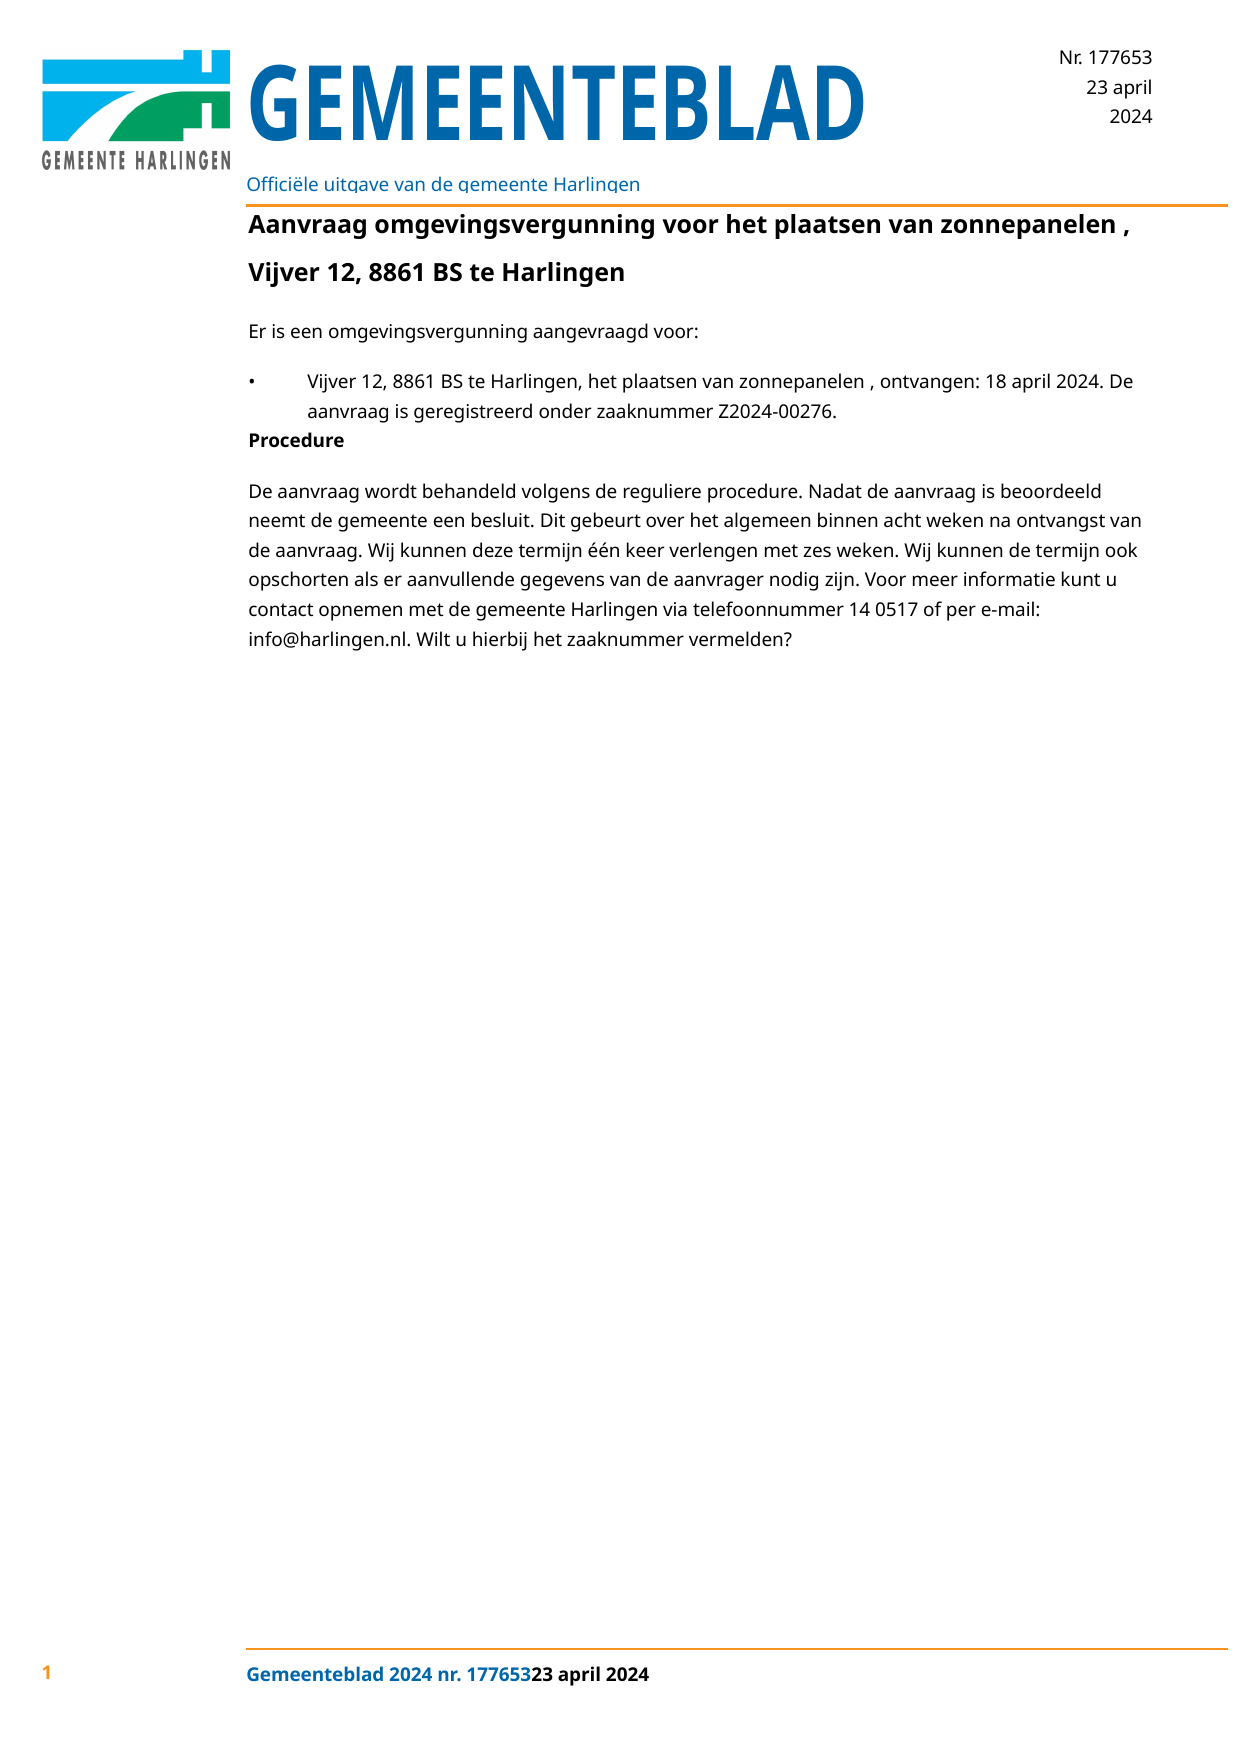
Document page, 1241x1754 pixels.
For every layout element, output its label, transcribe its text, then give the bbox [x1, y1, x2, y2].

text Aanvraag omgevingsvergunning voor het plaatsen van zonnepanelen , Vijver 12, 8861 BS te Harlingen [248, 207, 1152, 288]
text Procedure [248, 427, 1152, 453]
list Vijver 12, 8861 BS te Harlingen, het plaatsen van zonnepanelen , ontvangen: 18 april 2024. De aanvraag is geregistreerd onder zaaknummer Z2024-00276. [248, 368, 1152, 424]
picture [41, 47, 231, 172]
text Er is een omgevingsvergunning aangevraagd voor: [248, 318, 1152, 344]
text De aanvraag wordt behandeld volgens de reguliere procedure. Nadat de aanvraag is beoordeeld neemt de gemeente een besluit. Dit gebeurt over het algemeen binnen acht weken na ontvangst van de aanvraag. Wij kunnen deze termijn één keer verlengen met zes weken. Wij kunnen de termijn ook opschorten als er aanvullende gegevens van de aanvrager nodig zijn. Voor meer informatie kunt u contact opnemen met de gemeente Harlingen via telefoonnummer 14 0517 of per e-mail: info@harlingen.nl. Wilt u hierbij het zaaknummer vermelden? [248, 478, 1152, 652]
